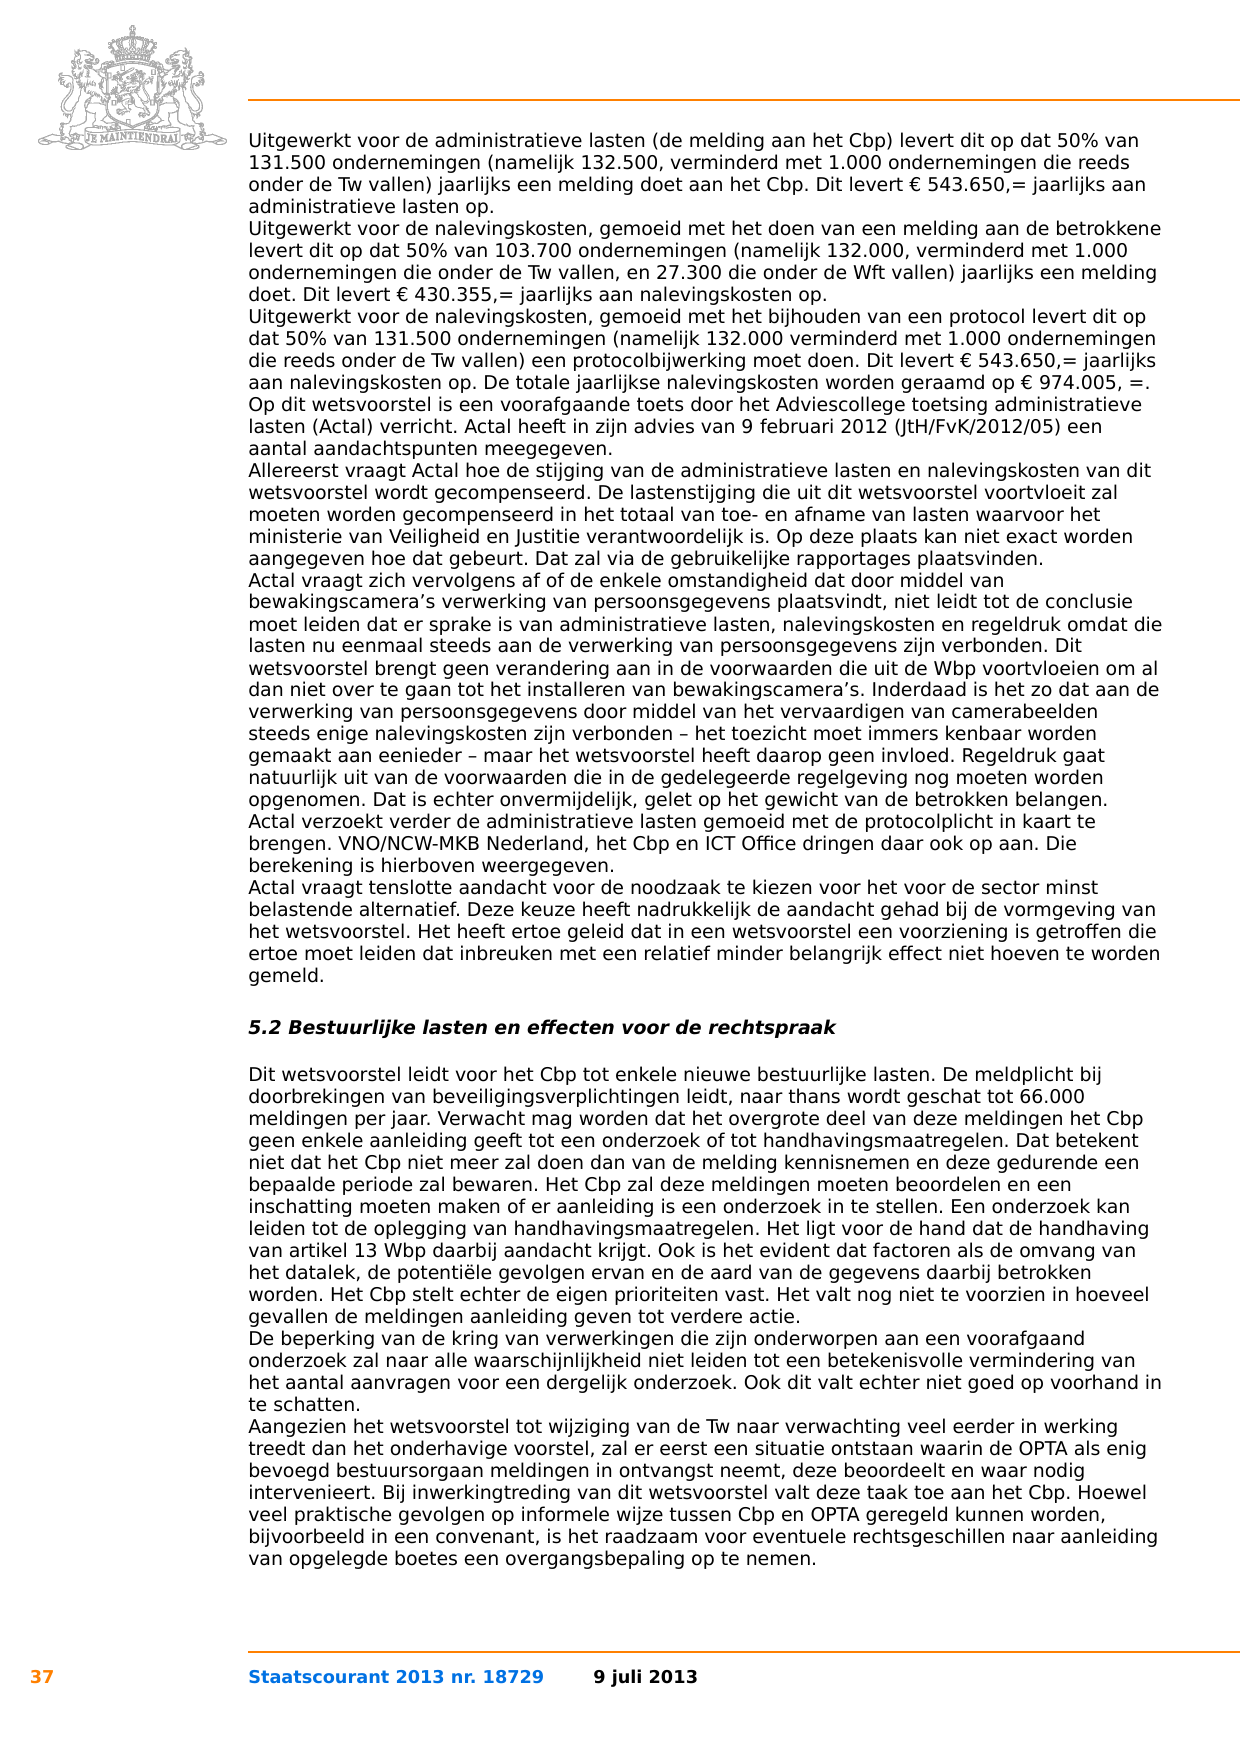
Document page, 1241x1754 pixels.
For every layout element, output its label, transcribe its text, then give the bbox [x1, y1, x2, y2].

text Op dit wetsvoorstel is een voorafgaande toets door het Adviescollege toetsing administratieve lasten (Actal) verricht. Actal heeft in zijn advies van 9 februari 2012 (JtH/FvK/2012/05) een aantal aandachtspunten meegegeven. [248, 394, 1163, 459]
text Aangezien het wetsvoorstel tot wijziging van de Tw naar verwachting veel eerder in werking treedt dan het onderhavige voorstel, zal er eerst een situatie ontstaan waarin de OPTA als enig bevoegd bestuursorgaan meldingen in ontvangst neemt, deze beoordeelt en waar nodig intervenieert. Bij inwerkingtreding van dit wetsvoorstel valt deze taak toe aan het Cbp. Hoewel veel praktische gevolgen op informele wijze tussen Cbp en OPTA geregeld kunnen worden, bijvoorbeeld in een convenant, is het raadzaam voor eventuele rechtsgeschillen naar aanleiding van opgelegde boetes een overgangsbepaling op te nemen. [248, 1416, 1163, 1569]
text Actal verzoekt verder de administratieve lasten gemoeid met de protocolplicht in kaart te brengen. VNO/NCW-MKB Nederland, het Cbp en ICT Office dringen daar ook op aan. Die berekening is hierboven weergegeven. [248, 811, 1163, 877]
subtitle 5.2 Bestuurlijke lasten en effecten voor de rechtspraak [248, 1017, 1163, 1039]
text Uitgewerkt voor de nalevingskosten, gemoeid met het doen van een melding aan de betrokkene levert dit op dat 50% van 103.700 ondernemingen (namelijk 132.000, verminderd met 1.000 ondernemingen die onder de Tw vallen, en 27.300 die onder de Wft vallen) jaarlijks een melding doet. Dit levert € 430.355,= jaarlijks aan nalevingskosten op. [248, 218, 1163, 306]
text De beperking van de kring van verwerkingen die zijn onderworpen aan een voorafgaand onderzoek zal naar alle waarschijnlijkheid niet leiden tot een betekenisvolle vermindering van het aantal aanvragen voor een dergelijk onderzoek. Ook dit valt echter niet goed op voorhand in te schatten. [248, 1328, 1163, 1416]
text Uitgewerkt voor de administratieve lasten (de melding aan het Cbp) levert dit op dat 50% van 131.500 ondernemingen (namelijk 132.500, verminderd met 1.000 ondernemingen die reeds onder de Tw vallen) jaarlijks een melding doet aan het Cbp. Dit levert € 543.650,= jaarlijks aan administratieve lasten op. [248, 130, 1163, 218]
text Allereerst vraagt Actal hoe de stijging van de administratieve lasten en nalevingskosten van dit wetsvoorstel wordt gecompenseerd. De lastenstijging die uit dit wetsvoorstel voortvloeit zal moeten worden gecompenseerd in het totaal van toe- en afname van lasten waarvoor het ministerie van Veiligheid en Justitie verantwoordelijk is. Op deze plaats kan niet exact worden aangegeven hoe dat gebeurt. Dat zal via de gebruikelijke rapportages plaatsvinden. [248, 459, 1163, 569]
text Dit wetsvoorstel leidt voor het Cbp tot enkele nieuwe bestuurlijke lasten. De meldplicht bij doorbrekingen van beveiligingsverplichtingen leidt, naar thans wordt geschat tot 66.000 meldingen per jaar. Verwacht mag worden dat het overgrote deel van deze meldingen het Cbp geen enkele aanleiding geeft tot een onderzoek of tot handhavingsmaatregelen. Dat betekent niet dat het Cbp niet meer zal doen dan van de melding kennisnemen en deze gedurende een bepaalde periode zal bewaren. Het Cbp zal deze meldingen moeten beoordelen en een inschatting moeten maken of er aanleiding is een onderzoek in te stellen. Een onderzoek kan leiden tot de oplegging van handhavingsmaatregelen. Het ligt voor de hand dat de handhaving van artikel 13 Wbp daarbij aandacht krijgt. Ook is het evident dat factoren als de omvang van het datalek, de potentiële gevolgen ervan en de aard van de gegevens daarbij betrokken worden. Het Cbp stelt echter de eigen prioriteiten vast. Het valt nog niet te voorzien in hoeveel gevallen de meldingen aanleiding geven tot verdere actie. [248, 1064, 1163, 1328]
picture [38, 25, 227, 150]
text Actal vraagt zich vervolgens af of de enkele omstandigheid dat door middel van bewakingscamera’s verwerking van persoonsgegevens plaatsvindt, niet leidt tot de conclusie moet leiden dat er sprake is van administratieve lasten, nalevingskosten en regeldruk omdat die lasten nu eenmaal steeds aan de verwerking van persoonsgegevens zijn verbonden. Dit wetsvoorstel brengt geen verandering aan in de voorwaarden die uit de Wbp voortvloeien om al dan niet over te gaan tot het installeren van bewakingscamera’s. Inderdaad is het zo dat aan de verwerking van persoonsgegevens door middel van het vervaardigen van camerabeelden steeds enige nalevingskosten zijn verbonden – het toezicht moet immers kenbaar worden gemaakt aan eenieder – maar het wetsvoorstel heeft daarop geen invloed. Regeldruk gaat natuurlijk uit van de voorwaarden die in de gedelegeerde regelgeving nog moeten worden opgenomen. Dat is echter onvermijdelijk, gelet op het gewicht van de betrokken belangen. [248, 569, 1163, 811]
text Actal vraagt tenslotte aandacht voor de noodzaak te kiezen voor het voor de sector minst belastende alternatief. Deze keuze heeft nadrukkelijk de aandacht gehad bij de vormgeving van het wetsvoorstel. Het heeft ertoe geleid dat in een wetsvoorstel een voorziening is getroffen die ertoe moet leiden dat inbreuken met een relatief minder belangrijk effect niet hoeven te worden gemeld. [248, 877, 1163, 987]
text Uitgewerkt voor de nalevingskosten, gemoeid met het bijhouden van een protocol levert dit op dat 50% van 131.500 ondernemingen (namelijk 132.000 verminderd met 1.000 ondernemingen die reeds onder de Tw vallen) een protocolbijwerking moet doen. Dit levert € 543.650,= jaarlijks aan nalevingskosten op. De totale jaarlijkse nalevingskosten worden geraamd op € 974.005, =. [248, 306, 1163, 394]
